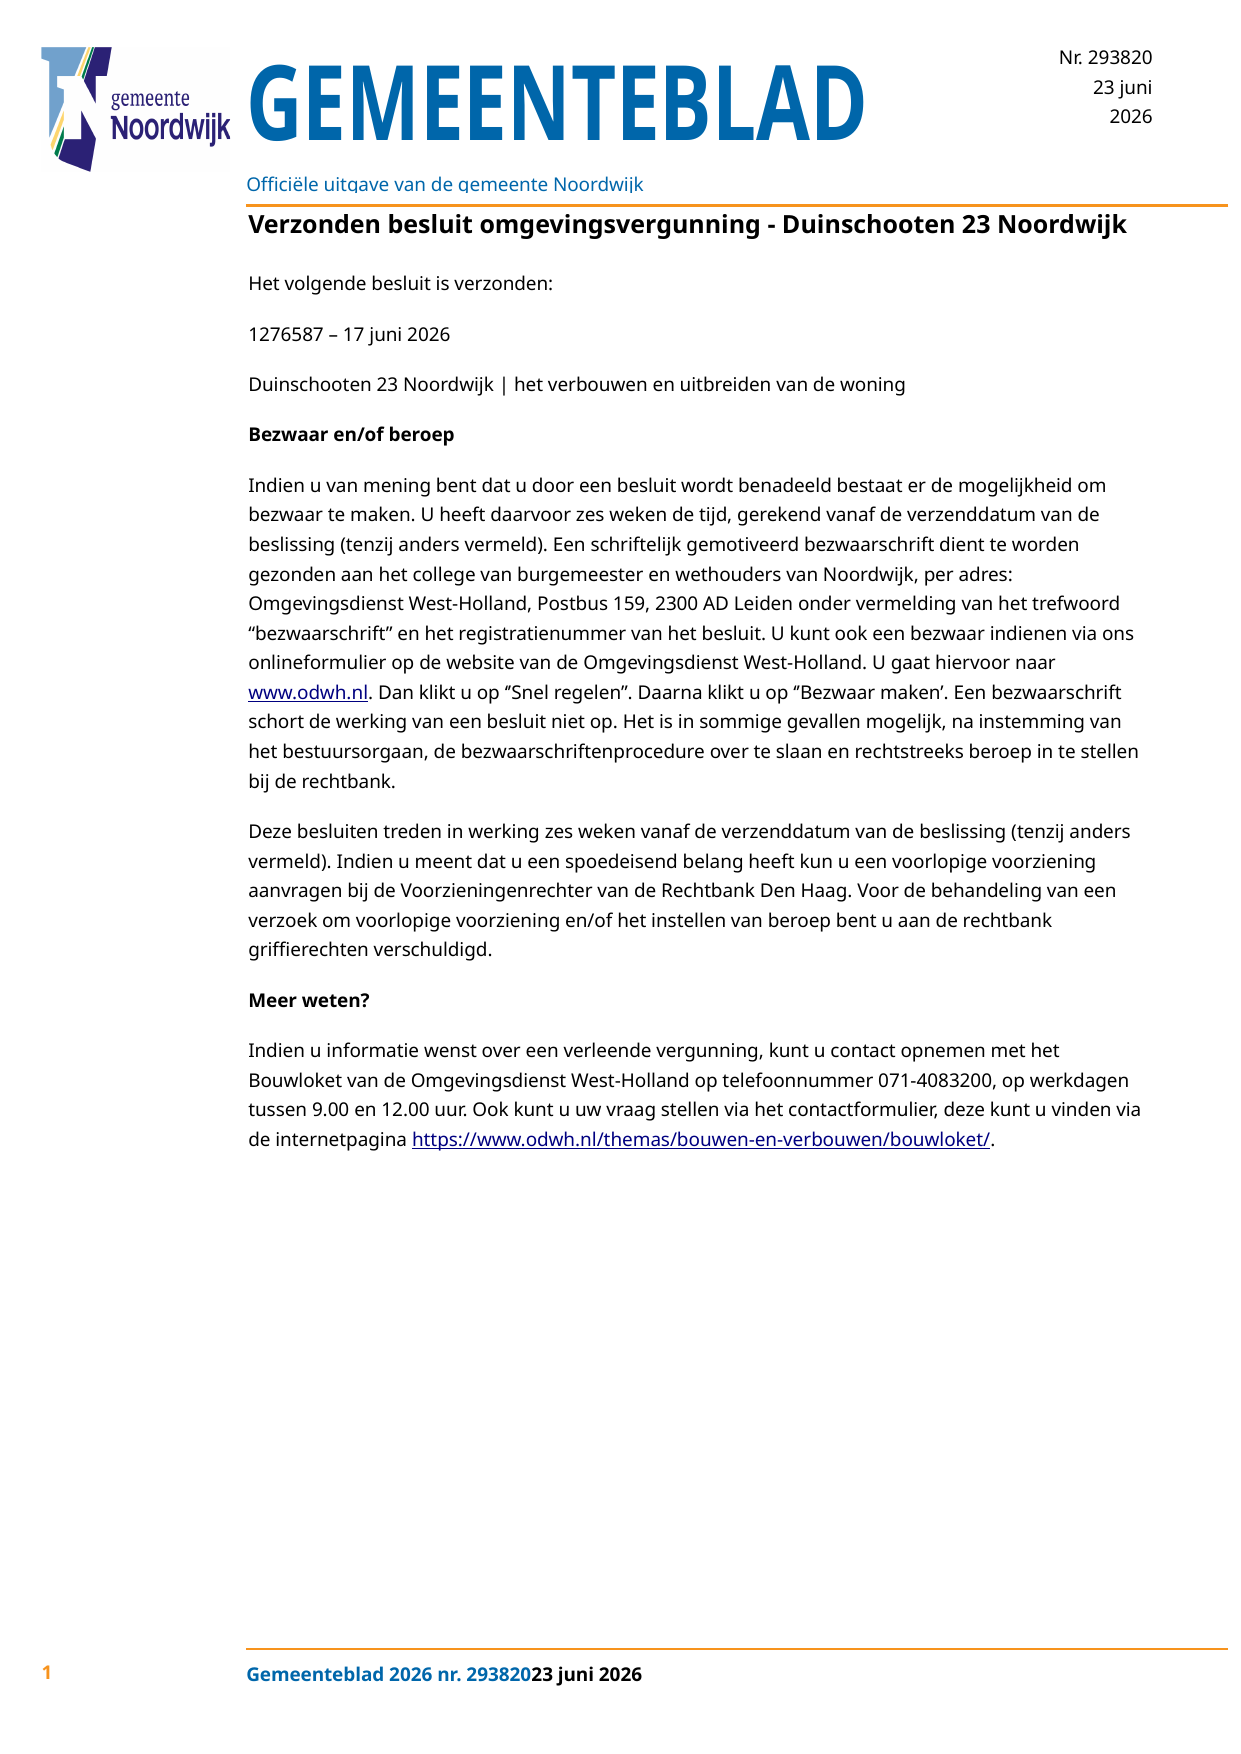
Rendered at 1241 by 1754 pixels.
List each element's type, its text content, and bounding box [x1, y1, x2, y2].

text Het volgende besluit is verzonden: [248, 270, 1152, 296]
text 1276587 – 17 juni 2026 [248, 321, 1152, 346]
text Verzonden besluit omgevingsvergunning - Duinschooten 23 Noordwijk [248, 207, 1152, 241]
picture [41, 47, 231, 172]
text Meer weten? [248, 987, 1152, 1013]
text Indien u informatie wenst over een verleende vergunning, kunt u contact opnemen met het Bouwloket van de Omgevingsdienst West-Holland op telefoonnummer 071-4083200, op werkdagen tussen 9.00 en 12.00 uur. Ook kunt u uw vraag stellen via het contactformulier, deze kunt u vinden via de internetpagina https://www.odwh.nl/themas/bouwen-en-verbouwen/bouwloket/. [248, 1037, 1152, 1152]
text Deze besluiten treden in werking zes weken vanaf de verzenddatum van de beslissing (tenzij anders vermeld). Indien u meent dat u een spoedeisend belang heeft kun u een voorlopige voorziening aanvragen bij de Voorzieningenrechter van de Rechtbank Den Haag. Voor de behandeling van een verzoek om voorlopige voorziening en/of het instellen van beroep bent u aan de rechtbank griffierechten verschuldigd. [248, 818, 1152, 962]
text Indien u van mening bent dat u door een besluit wordt benadeeld bestaat er de mogelijkheid om bezwaar te maken. U heeft daarvoor zes weken de tijd, gerekend vanaf de verzenddatum van de beslissing (tenzij anders vermeld). Een schriftelijk gemotiveerd bezwaarschrift dient te worden gezonden aan het college van burgemeester en wethouders van Noordwijk, per adres: Omgevingsdienst West-Holland, Postbus 159, 2300 AD Leiden onder vermelding van het trefwoord “bezwaarschrift” en het registratienummer van het besluit. U kunt ook een bezwaar indienen via ons onlineformulier op de website van de Omgevingsdienst West-Holland. U gaat hiervoor naar www.odwh.nl. Dan klikt u op ‘’Snel regelen”. Daarna klikt u op ‘’Bezwaar maken’. Een bezwaarschrift schort de werking van een besluit niet op. Het is in sommige gevallen mogelijk, na instemming van het bestuursorgaan, de bezwaarschriftenprocedure over te slaan en rechtstreeks beroep in te stellen bij de rechtbank. [248, 472, 1152, 793]
text Duinschooten 23 Noordwijk | het verbouwen en uitbreiden van de woning [248, 371, 1152, 397]
text Bezwaar en/of beroep [248, 422, 1152, 447]
